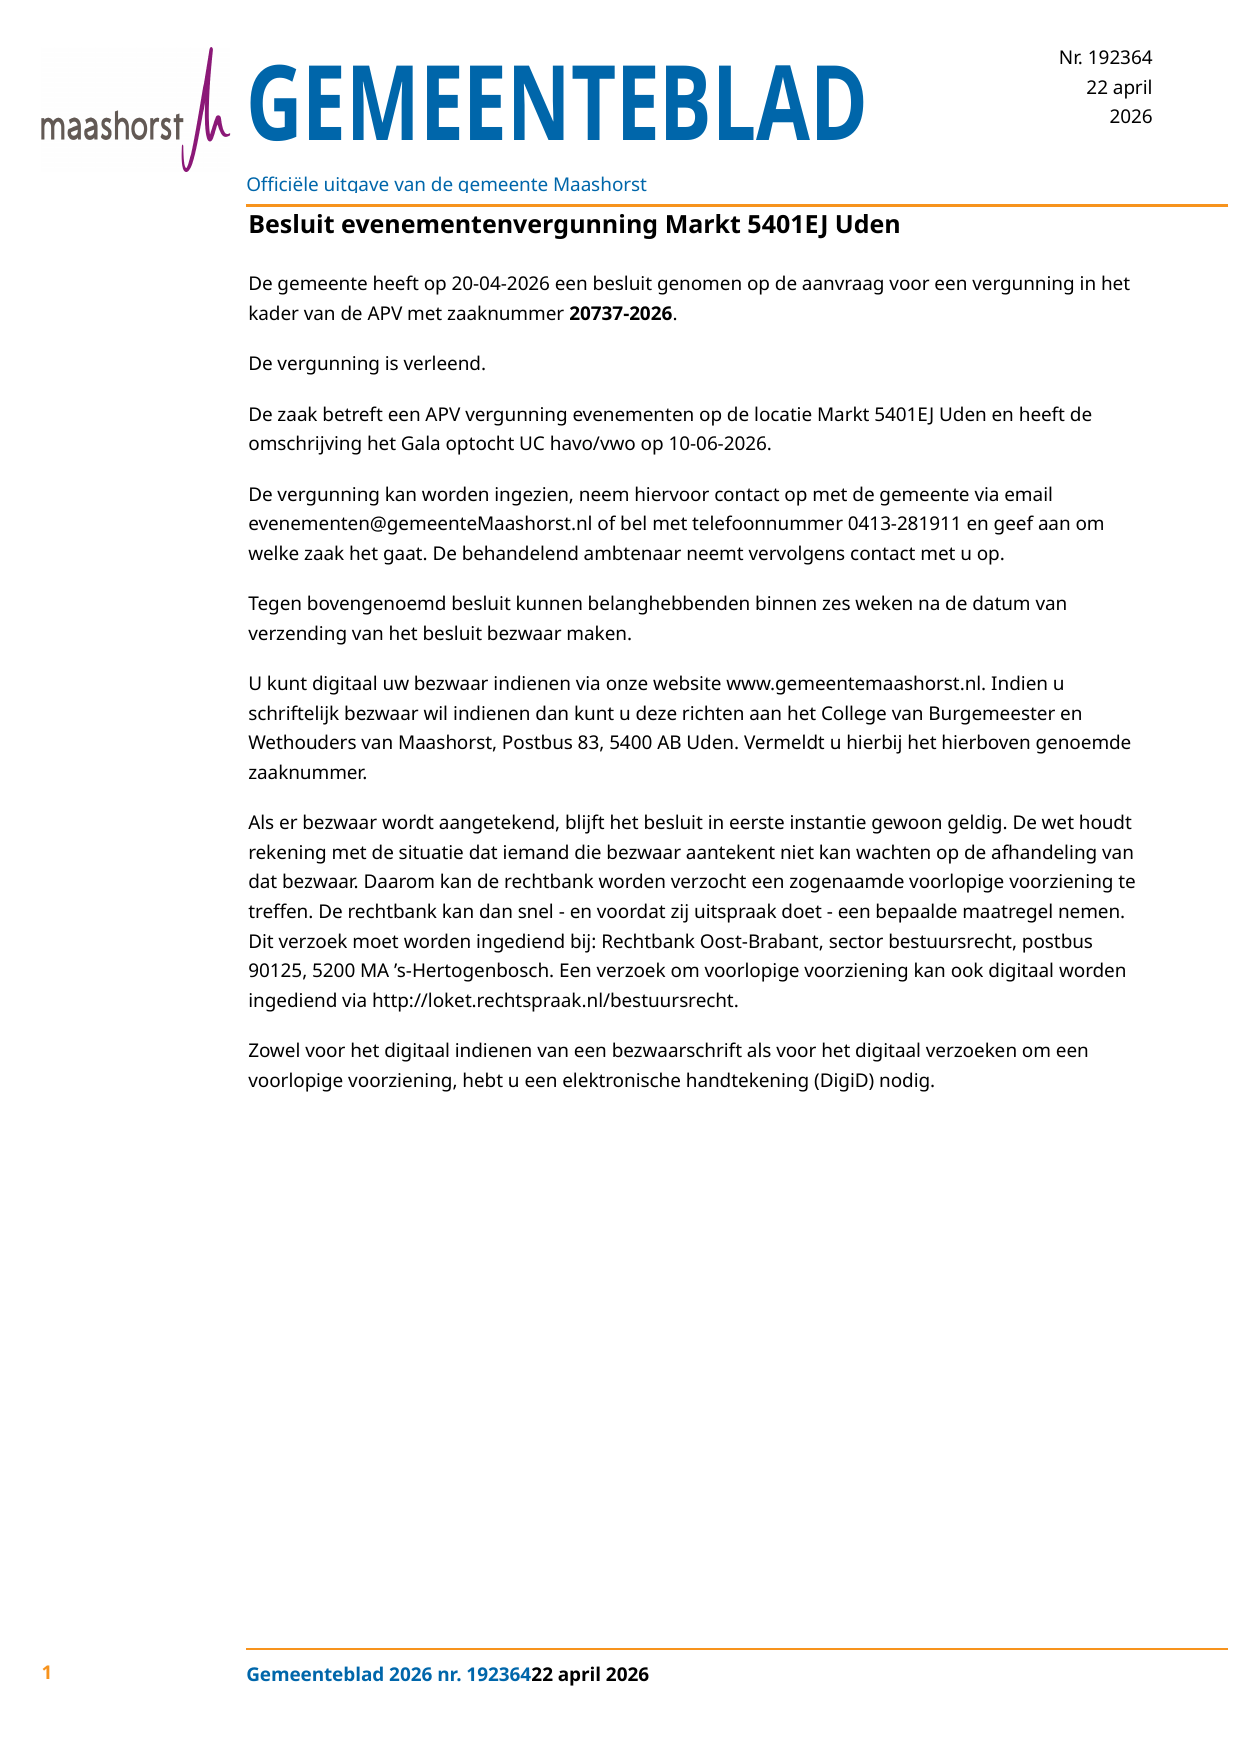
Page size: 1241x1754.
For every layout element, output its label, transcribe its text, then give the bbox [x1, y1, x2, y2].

text De vergunning kan worden ingezien, neem hiervoor contact op met de gemeente via email evenementen@gemeenteMaashorst.nl of bel met telefoonnummer 0413-281911 en geef aan om welke zaak het gaat. De behandelend ambtenaar neemt vervolgens contact met u op. [248, 481, 1152, 566]
text Tegen bovengenoemd besluit kunnen belanghebbenden binnen zes weken na de datum van verzending van het besluit bezwaar maken. [248, 590, 1152, 646]
text De gemeente heeft op 20-04-2026 een besluit genomen op de aanvraag voor een vergunning in het kader van de APV met zaaknummer 20737-2026. [248, 270, 1152, 326]
text De vergunning is verleend. [248, 350, 1152, 376]
text Besluit evenementenvergunning Markt 5401EJ Uden [248, 207, 1152, 241]
text U kunt digitaal uw bezwaar indienen via onze website www.gemeentemaashorst.nl. Indien u schriftelijk bezwaar wil indienen dan kunt u deze richten aan het College van Burgemeester en Wethouders van Maashorst, Postbus 83, 5400 AB Uden. Vermeldt u hierbij het hierboven genoemde zaaknummer. [248, 670, 1152, 785]
text Als er bezwaar wordt aangetekend, blijft het besluit in eerste instantie gewoon geldig. De wet houdt rekening met de situatie dat iemand die bezwaar aantekent niet kan wachten op de afhandeling van dat bezwaar. Daarom kan de rechtbank worden verzocht een zogenaamde voorlopige voorziening te treffen. De rechtbank kan dan snel - en voordat zij uitspraak doet - een bepaalde maatregel nemen. Dit verzoek moet worden ingediend bij: Rechtbank Oost-Brabant, sector bestuursrecht, postbus 90125, 5200 MA ’s-Hertogenbosch. Een verzoek om voorlopige voorziening kan ook digitaal worden ingediend via http://loket.rechtspraak.nl/bestuursrecht. [248, 809, 1152, 1013]
text De zaak betreft een APV vergunning evenementen op de locatie Markt 5401EJ Uden en heeft de omschrijving het Gala optocht UC havo/vwo op 10-06-2026. [248, 401, 1152, 456]
picture [41, 47, 231, 172]
text Zowel voor het digitaal indienen van een bezwaarschrift als voor het digitaal verzoeken om een voorlopige voorziening, hebt u een elektronische handtekening (DigiD) nodig. [248, 1037, 1152, 1093]
